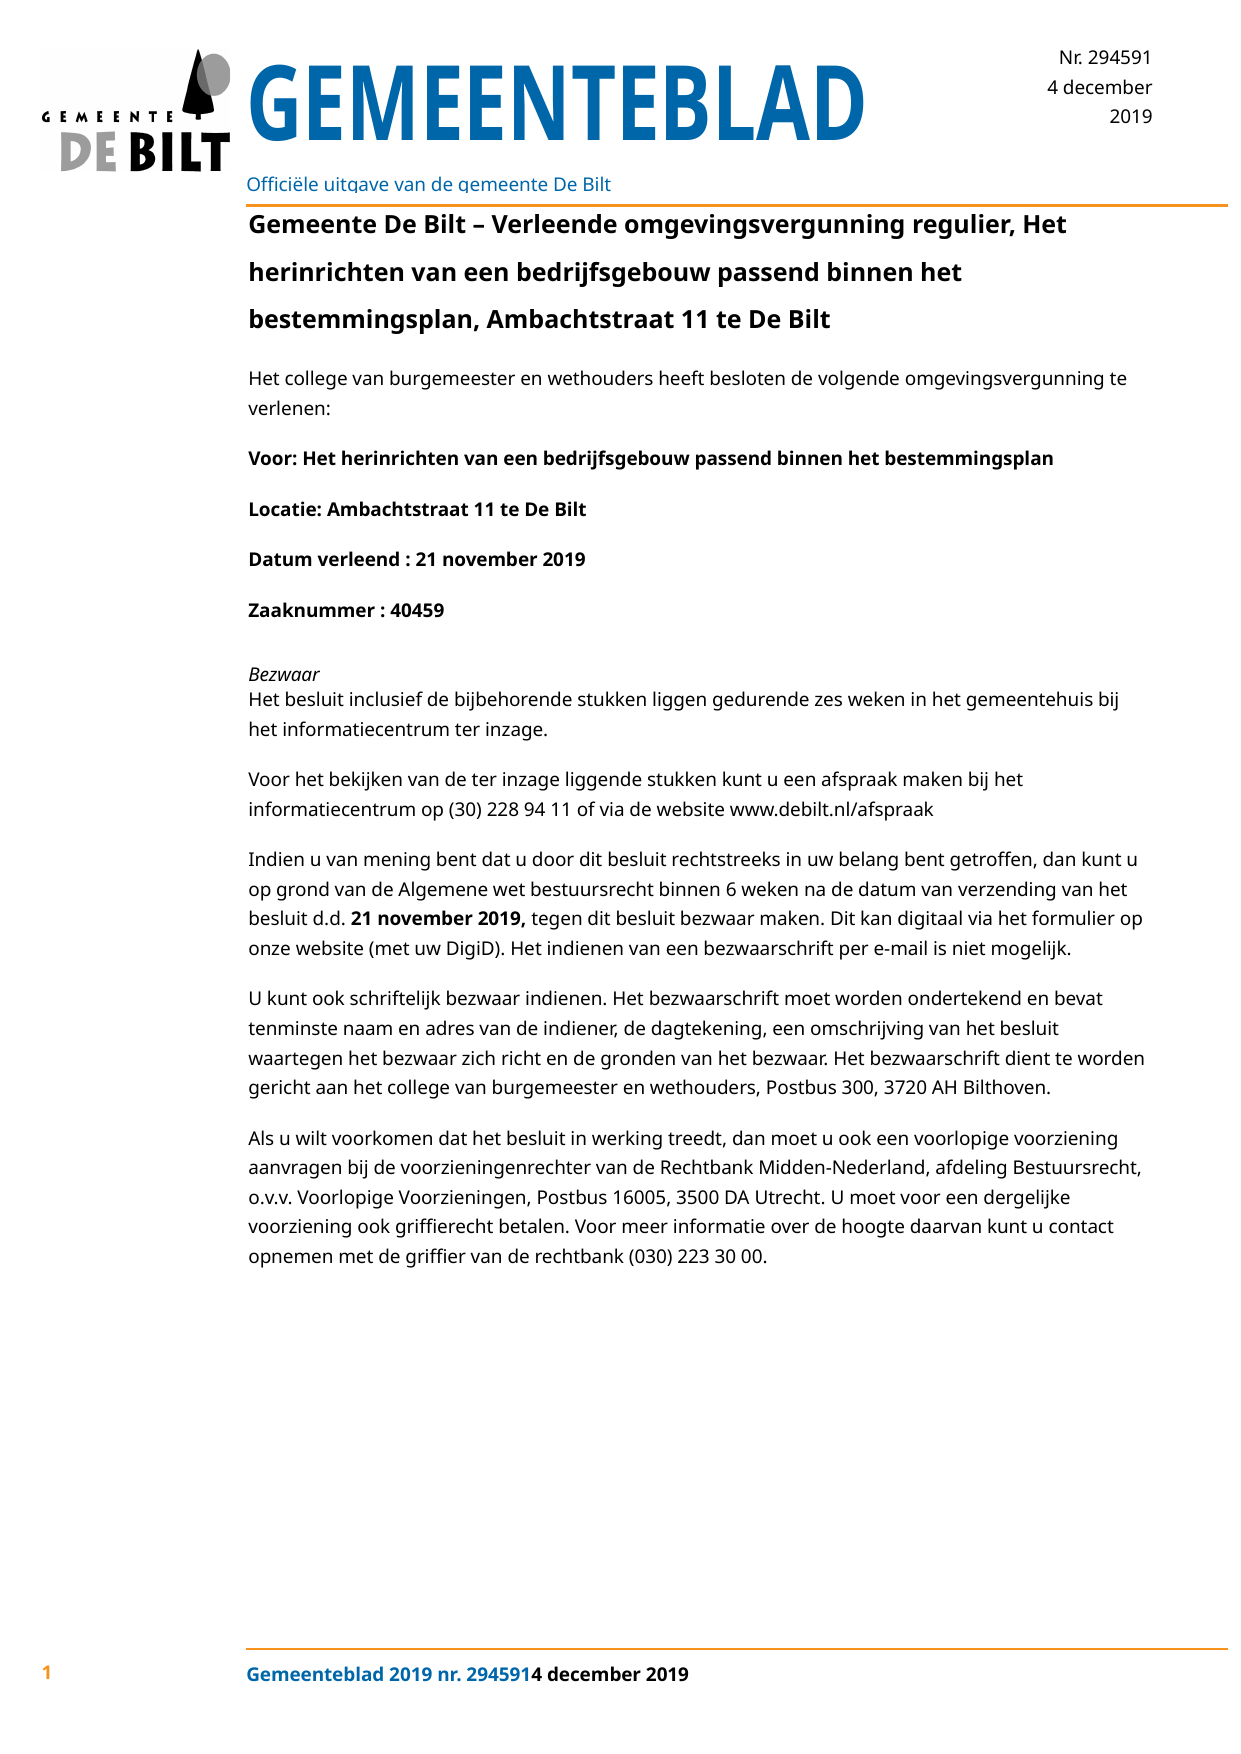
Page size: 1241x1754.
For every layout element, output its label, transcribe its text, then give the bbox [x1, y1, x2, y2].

text Als u wilt voorkomen dat het besluit in werking treedt, dan moet u ook een voorlopige voorziening aanvragen bij de voorzieningenrechter van de Rechtbank Midden-Nederland, afdeling Bestuursrecht, o.v.v. Voorlopige Voorzieningen, Postbus 16005, 3500 DA Utrecht. U moet voor een dergelijke voorziening ook griffierecht betalen. Voor meer informatie over de hoogte daarvan kunt u contact opnemen met de griffier van de rechtbank (030) 223 30 00. [248, 1125, 1152, 1269]
text Voor het bekijken van de ter inzage liggende stukken kunt u een afspraak maken bij het informatiecentrum op (30) 228 94 11 of via de website www.debilt.nl/afspraak [248, 766, 1152, 822]
text Locatie: Ambachtstraat 11 te De Bilt [248, 496, 1152, 522]
text U kunt ook schriftelijk bezwaar indienen. Het bezwaarschrift moet worden ondertekend en bevat tenminste naam en adres van de indiener, de dagtekening, een omschrijving van het besluit waartegen het bezwaar zich richt en de gronden van het bezwaar. Het bezwaarschrift dient te worden gericht aan het college van burgemeester en wethouders, Postbus 300, 3720 AH Bilthoven. [248, 986, 1152, 1100]
text Zaaknummer : 40459 [248, 597, 1152, 622]
text Gemeente De Bilt – Verleende omgevingsvergunning regulier, Het herinrichten van een bedrijfsgebouw passend binnen het bestemmingsplan, Ambachtstraat 11 te De Bilt [248, 207, 1152, 336]
text Het besluit inclusief de bijbehorende stukken liggen gedurende zes weken in het gemeentehuis bij het informatiecentrum ter inzage. [248, 686, 1152, 742]
text Datum verleend : 21 november 2019 [248, 546, 1152, 572]
picture [41, 47, 231, 172]
text Bezwaar [248, 661, 1152, 686]
text Voor: Het herinrichten van een bedrijfsgebouw passend binnen het bestemmingsplan [248, 446, 1152, 471]
text Indien u van mening bent dat u door dit besluit rechtstreeks in uw belang bent getroffen, dan kunt u op grond van de Algemene wet bestuursrecht binnen 6 weken na de datum van verzending van het besluit d.d. 21 november 2019, tegen dit besluit bezwaar maken. Dit kan digitaal via het formulier op onze website (met uw DigiD). Het indienen van een bezwaarschrift per e-mail is niet mogelijk. [248, 846, 1152, 961]
text Het college van burgemeester en wethouders heeft besloten de volgende omgevingsvergunning te verlenen: [248, 366, 1152, 421]
